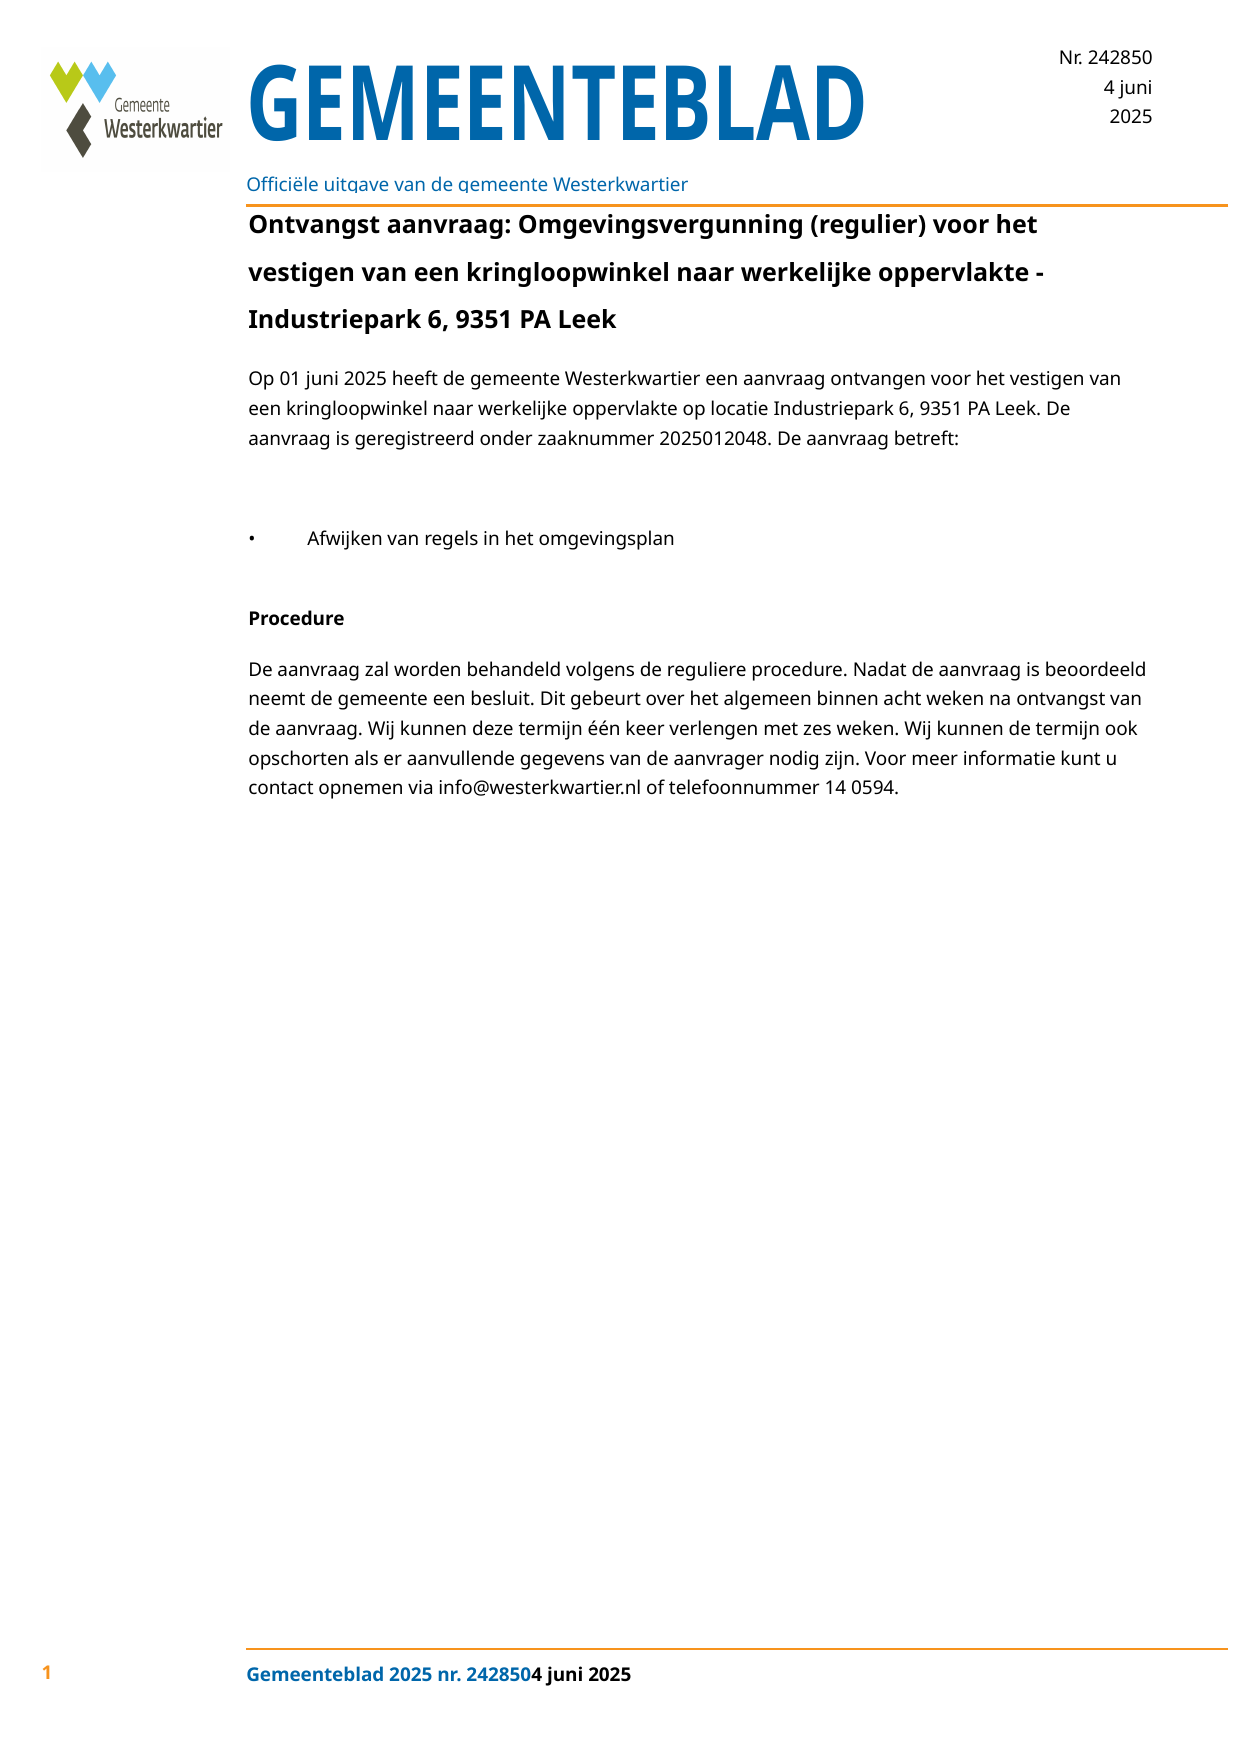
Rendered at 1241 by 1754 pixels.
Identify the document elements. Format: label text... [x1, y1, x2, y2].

picture [41, 47, 231, 172]
text De aanvraag zal worden behandeld volgens de reguliere procedure. Nadat de aanvraag is beoordeeld neemt de gemeente een besluit. Dit gebeurt over het algemeen binnen acht weken na ontvangst van de aanvraag. Wij kunnen deze termijn één keer verlengen met zes weken. Wij kunnen de termijn ook opschorten als er aanvullende gegevens van de aanvrager nodig zijn. Voor meer informatie kunt u contact opnemen via info@westerkwartier.nl of telefoonnummer 14 0594. [248, 656, 1152, 800]
list Afwijken van regels in het omgevingsplan [248, 526, 1152, 551]
text Ontvangst aanvraag: Omgevingsvergunning (regulier) voor het vestigen van een kringloopwinkel naar werkelijke oppervlakte - Industriepark 6, 9351 PA Leek [248, 207, 1152, 336]
text Procedure [248, 606, 1152, 631]
text Op 01 juni 2025 heeft de gemeente Westerkwartier een aanvraag ontvangen voor het vestigen van een kringloopwinkel naar werkelijke oppervlakte op locatie Industriepark 6, 9351 PA Leek. De aanvraag is geregistreerd onder zaaknummer 2025012048. De aanvraag betreft: [248, 366, 1152, 450]
